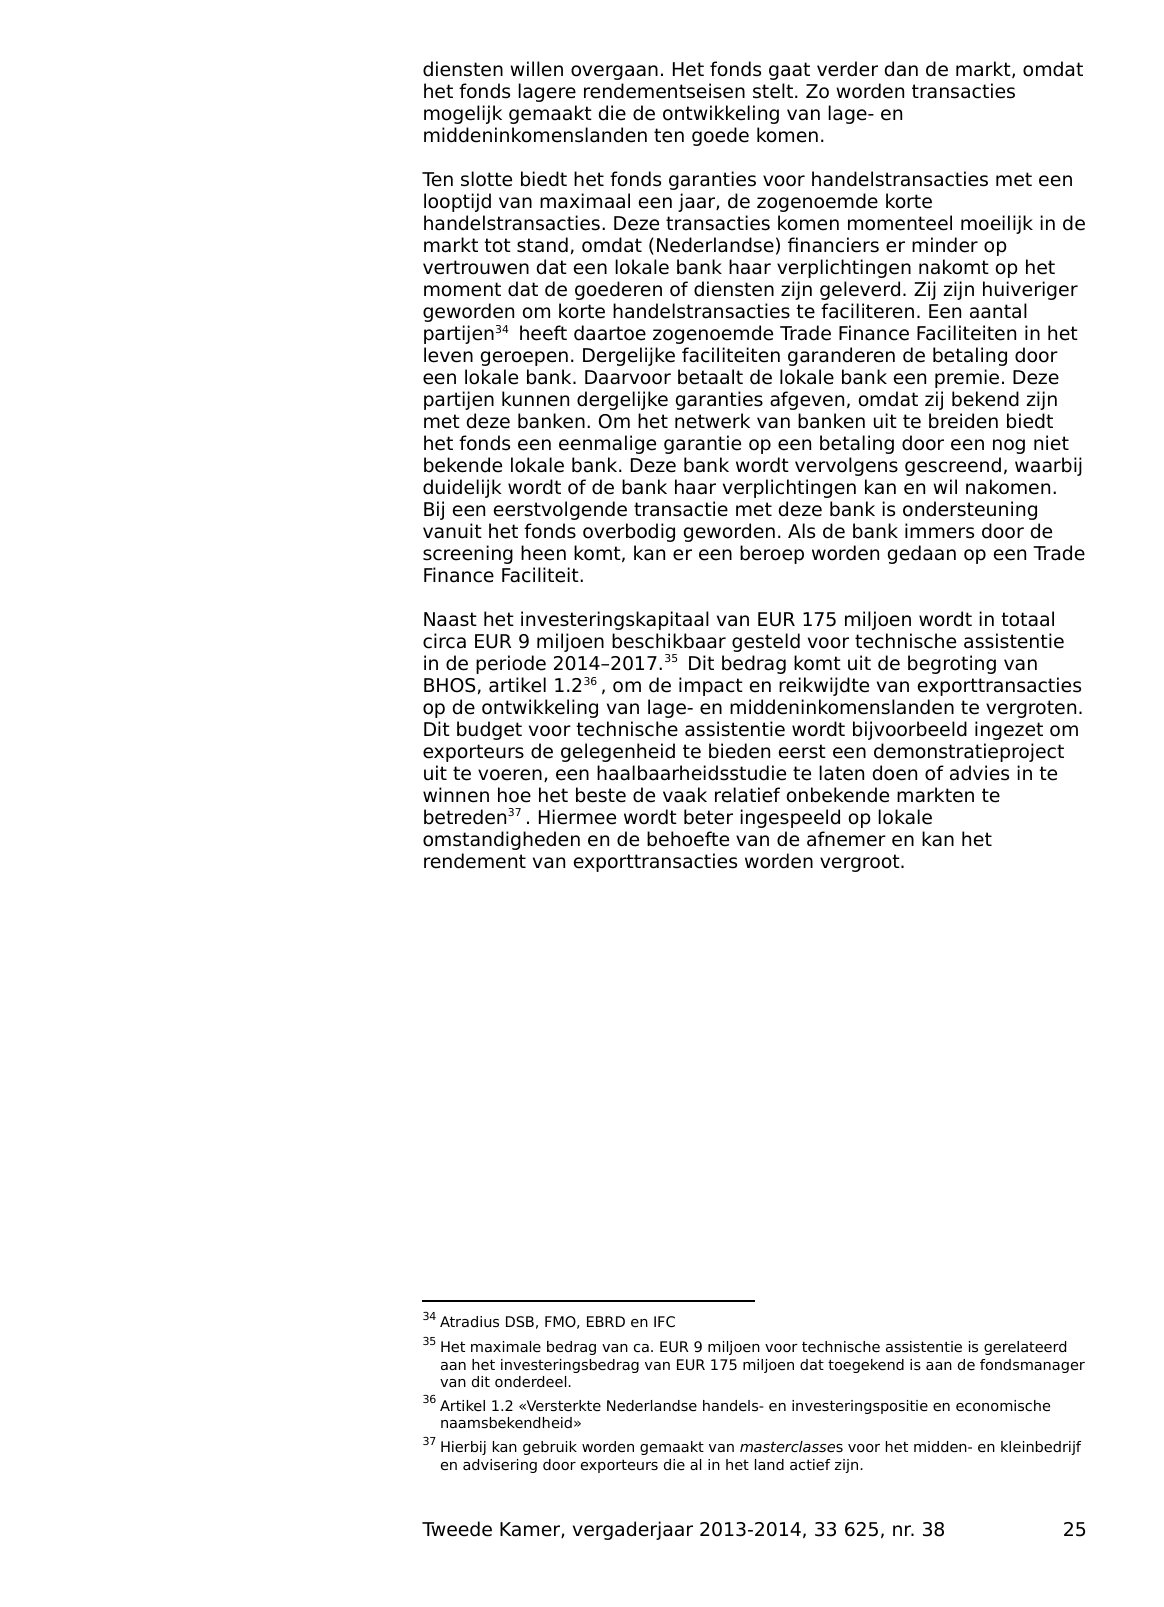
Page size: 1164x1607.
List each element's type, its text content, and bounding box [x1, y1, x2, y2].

text Atradius DSB, FMO, EBRD en IFC [422, 1310, 1087, 1332]
text diensten willen overgaan. Het fonds gaat verder dan de markt, omdat het fonds lagere rendementseisen stelt. Zo worden transacties mogelijk gemaakt die de ontwikkeling van lage- en middeninkomenslanden ten goede komen. [422, 59, 1087, 147]
text Hierbij kan gebruik worden gemaakt van masterclasses voor het midden- en kleinbedrijf en advisering door exporteurs die al in het land actief zijn. [422, 1435, 1087, 1474]
text Het maximale bedrag van ca. EUR 9 miljoen voor technische assistentie is gerelateerd aan het investeringsbedrag van EUR 175 miljoen dat toegekend is aan de fondsmanager van dit onderdeel. [422, 1335, 1087, 1391]
text Naast het investeringskapitaal van EUR 175 miljoen wordt in totaal circa EUR 9 miljoen beschikbaar gesteld voor technische assistentie in de periode 2014–2017. Dit bedrag komt uit de begroting van BHOS, artikel 1.2, om de impact en reikwijdte van exporttransacties op de ontwikkeling van lage- en middeninkomenslanden te vergroten. Dit budget voor technische assistentie wordt bijvoorbeeld ingezet om exporteurs de gelegenheid te bieden eerst een demonstratieproject uit te voeren, een haalbaarheidsstudie te laten doen of advies in te winnen hoe het beste de vaak relatief onbekende markten te betreden. Hiermee wordt beter ingespeeld op lokale omstandigheden en de behoefte van de afnemer en kan het rendement van exporttransacties worden vergroot. [422, 609, 1087, 873]
text Ten slotte biedt het fonds garanties voor handelstransacties met een looptijd van maximaal een jaar, de zogenoemde korte handelstransacties. Deze transacties komen momenteel moeilijk in de markt tot stand, omdat (Nederlandse) financiers er minder op vertrouwen dat een lokale bank haar verplichtingen nakomt op het moment dat de goederen of diensten zijn geleverd. Zij zijn huiveriger geworden om korte handelstransacties te faciliteren. Een aantal partijen heeft daartoe zogenoemde Trade Finance Faciliteiten in het leven geroepen. Dergelijke faciliteiten garanderen de betaling door een lokale bank. Daarvoor betaalt de lokale bank een premie. Deze partijen kunnen dergelijke garanties afgeven, omdat zij bekend zijn met deze banken. Om het netwerk van banken uit te breiden biedt het fonds een eenmalige garantie op een betaling door een nog niet bekende lokale bank. Deze bank wordt vervolgens gescreend, waarbij duidelijk wordt of de bank haar verplichtingen kan en wil nakomen. Bij een eerstvolgende transactie met deze bank is ondersteuning vanuit het fonds overbodig geworden. Als de bank immers door de screening heen komt, kan er een beroep worden gedaan op een Trade Finance Faciliteit. [422, 169, 1087, 587]
text Artikel 1.2 «Versterkte Nederlandse handels- en investeringspositie en economische naamsbekendheid» [422, 1393, 1087, 1432]
